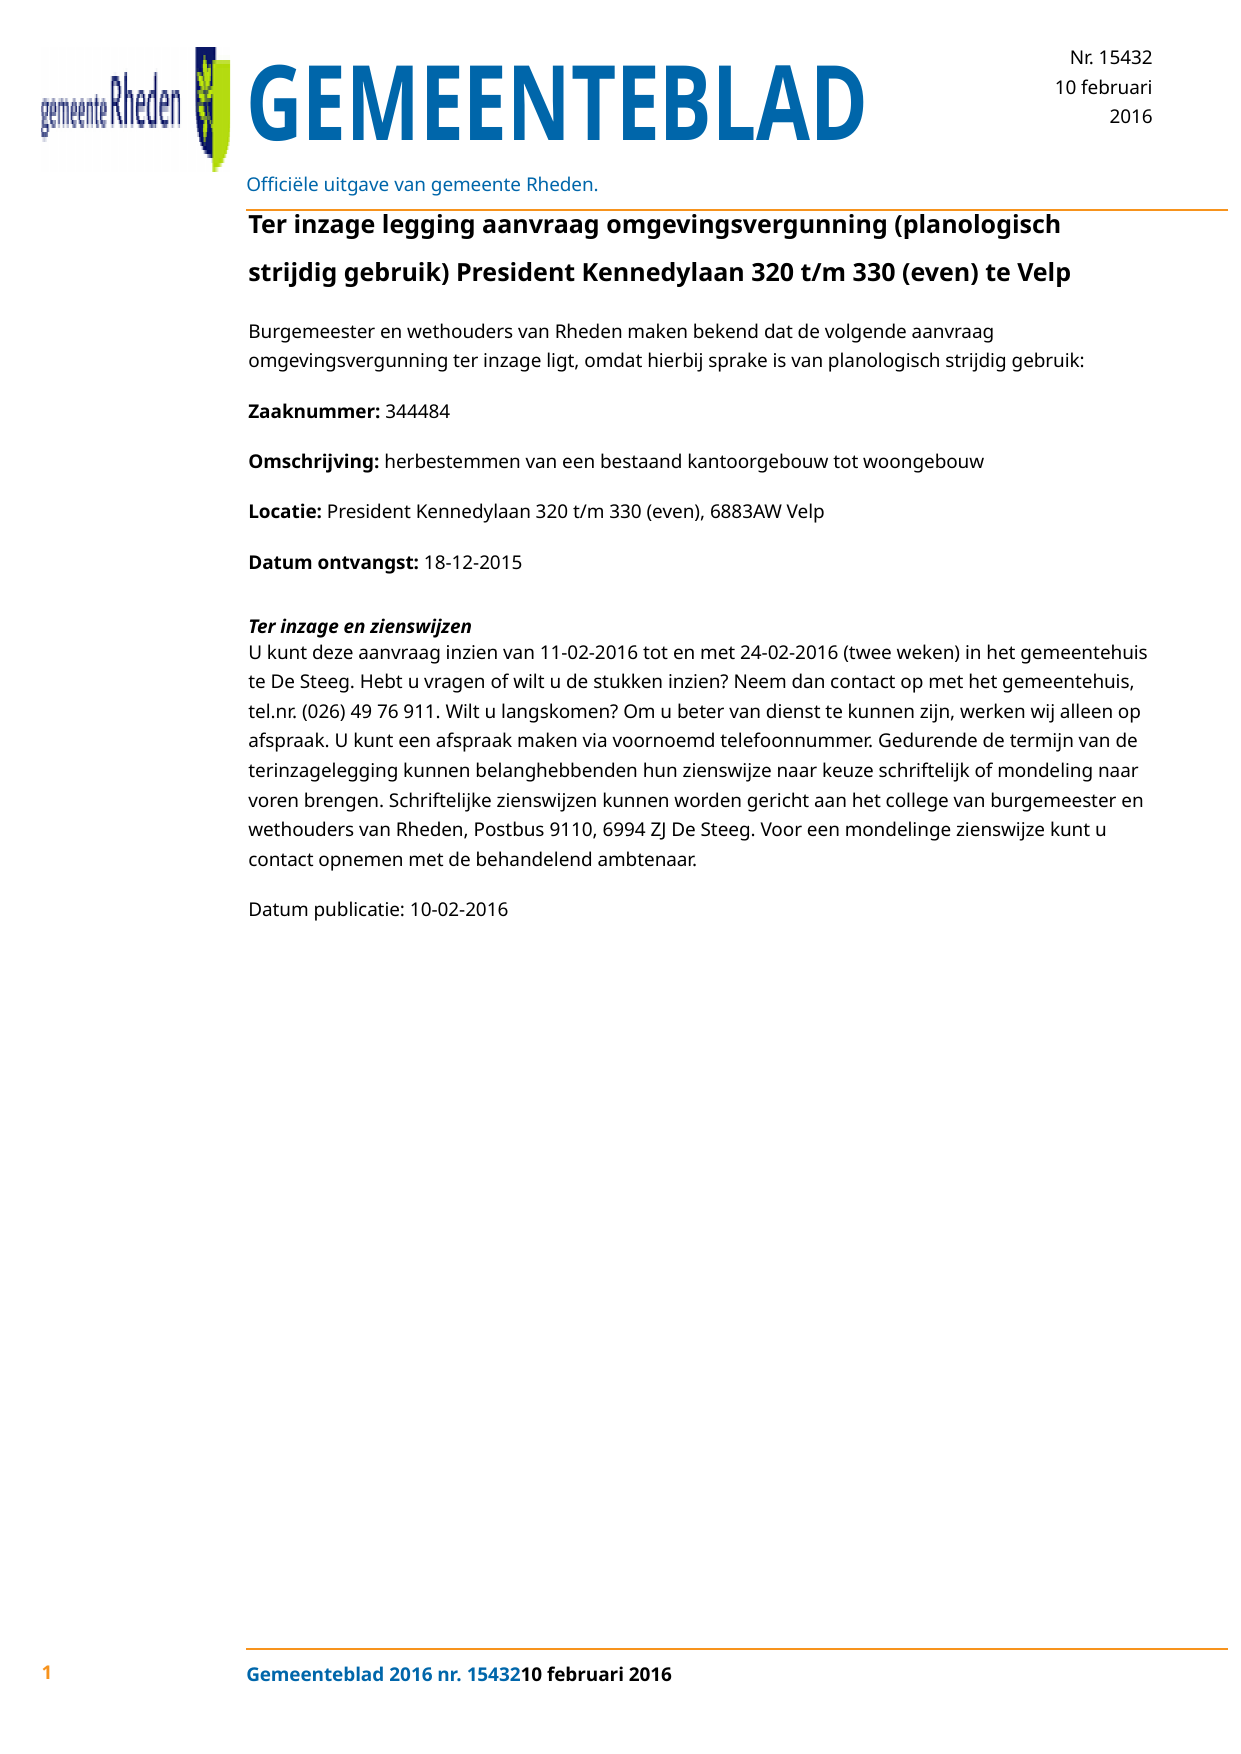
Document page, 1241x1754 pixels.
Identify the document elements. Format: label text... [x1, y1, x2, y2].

text U kunt deze aanvraag inzien van 11-02-2016 tot en met 24-02-2016 (twee weken) in het gemeentehuis te De Steeg. Hebt u vragen of wilt u de stukken inzien? Neem dan contact op met het gemeentehuis, tel.nr. (026) 49 76 911. Wilt u langskomen? Om u beter van dienst te kunnen zijn, werken wij alleen op afspraak. U kunt een afspraak maken via voornoemd telefoonnummer. Gedurende de termijn van de terinzagelegging kunnen belanghebbenden hun zienswijze naar keuze schriftelijk of mondeling naar voren brengen. Schriftelijke zienswijzen kunnen worden gericht aan het college van burgemeester en wethouders van Rheden, Postbus 9110, 6994 ZJ De Steeg. Voor een mondelinge zienswijze kunt u contact opnemen met de behandelend ambtenaar. [248, 639, 1152, 872]
text Omschrijving: herbestemmen van een bestaand kantoorgebouw tot woongebouw [248, 448, 1152, 474]
text Datum ontvangst: 18-12-2015 [248, 549, 1152, 575]
text Ter inzage legging aanvraag omgevingsvergunning (planologisch strijdig gebruik) President Kennedylaan 320 t/m 330 (even) te Velp [248, 211, 1152, 288]
text Ter inzage en zienswijzen [248, 613, 1152, 639]
text Datum publicatie: 10-02-2016 [248, 896, 1152, 922]
text Zaaknummer: 344484 [248, 398, 1152, 424]
picture [41, 47, 231, 172]
text Burgemeester en wethouders van Rheden maken bekend dat de volgende aanvraag omgevingsvergunning ter inzage ligt, omdat hierbij sprake is van planologisch strijdig gebruik: [248, 318, 1152, 373]
text Locatie: President Kennedylaan 320 t/m 330 (even), 6883AW Velp [248, 499, 1152, 524]
